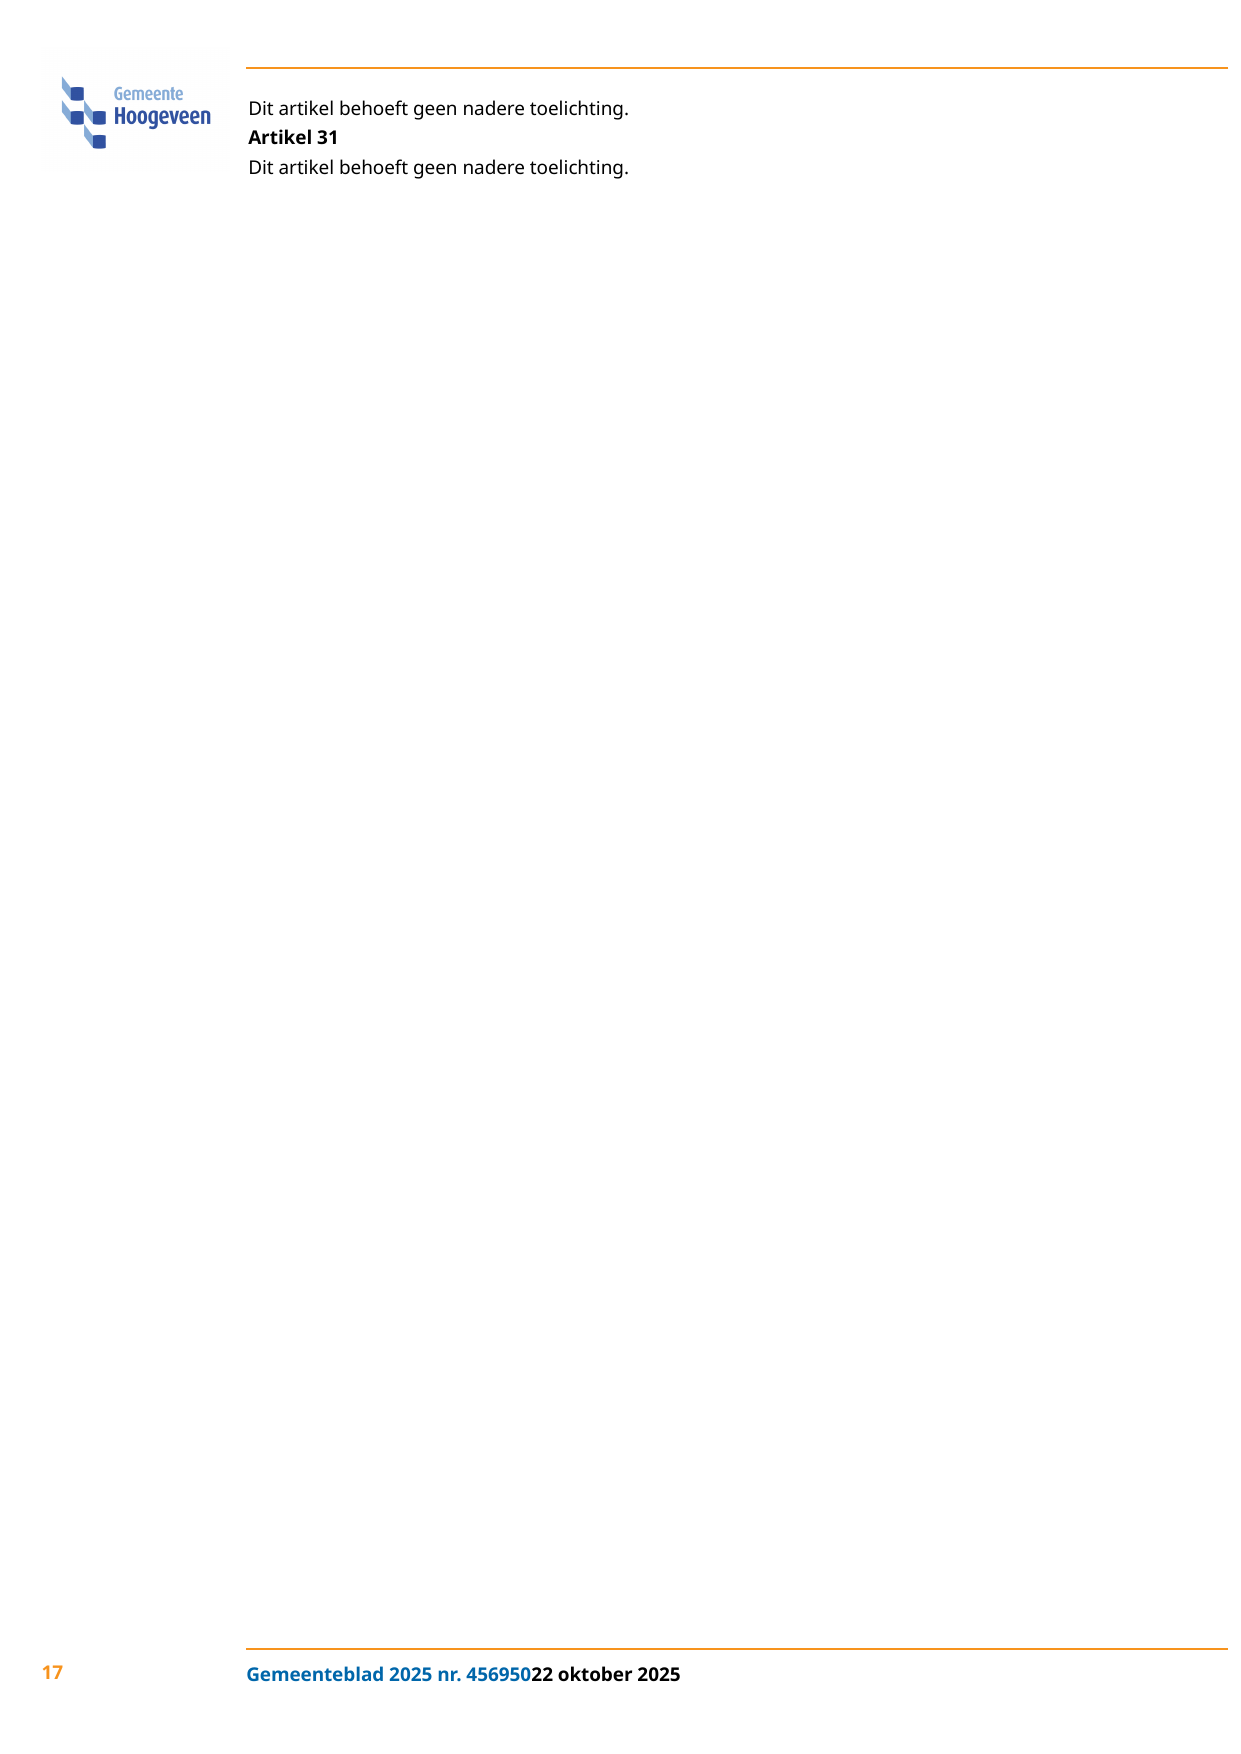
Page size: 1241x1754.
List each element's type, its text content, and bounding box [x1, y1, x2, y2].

text Dit artikel behoeft geen nadere toelichting. [248, 95, 1152, 121]
text Dit artikel behoeft geen nadere toelichting. [248, 154, 1152, 180]
text Artikel 31 [248, 124, 1152, 150]
picture [41, 47, 231, 172]
